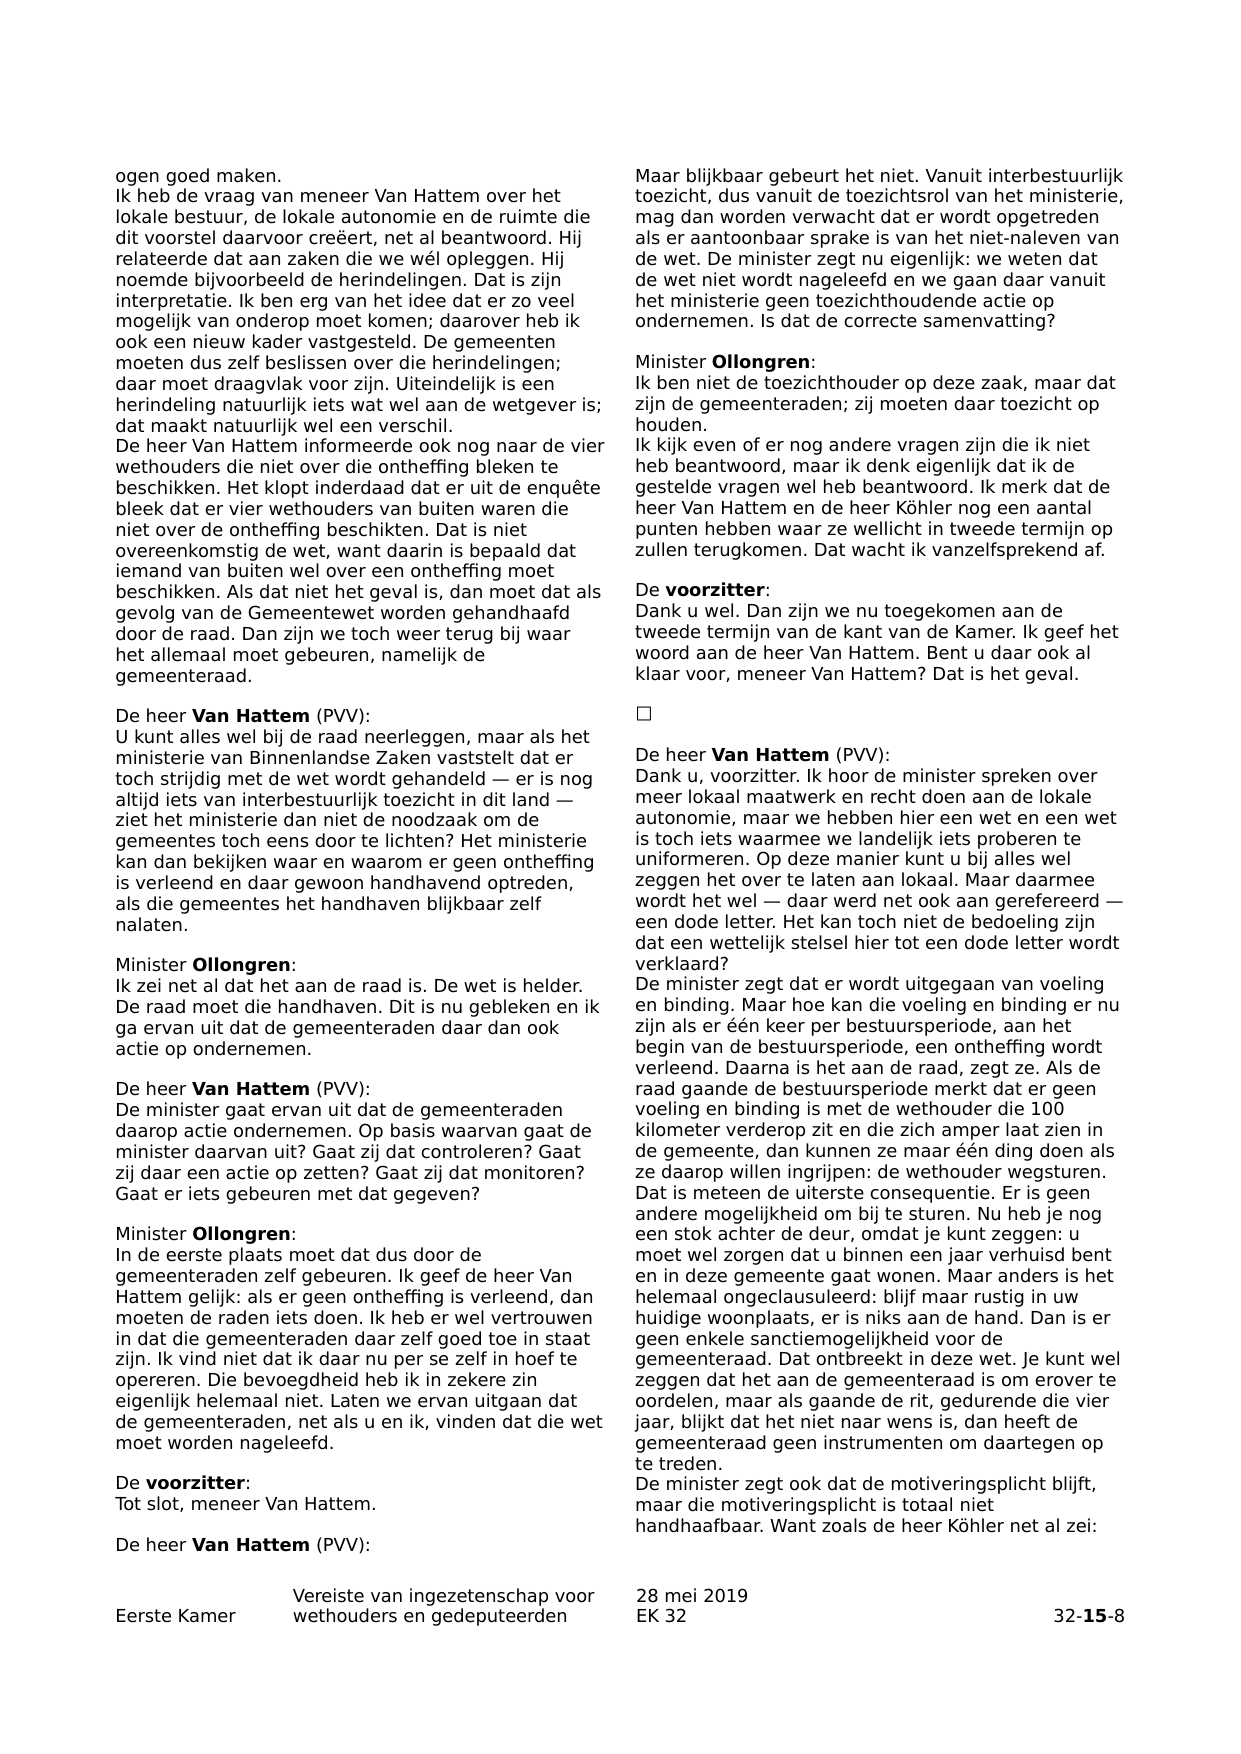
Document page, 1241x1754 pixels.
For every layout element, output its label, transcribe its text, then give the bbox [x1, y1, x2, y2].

text Ik zei net al dat het aan de raad is. De wet is helder. De raad moet die handhaven. Dit is nu gebleken en ik ga ervan uit dat de gemeenteraden daar dan ook actie op ondernemen. [115, 976, 605, 1059]
text Dank u, voorzitter. Ik hoor de minister spreken over meer lokaal maatwerk en recht doen aan de lokale autonomie, maar we hebben hier een wet en een wet is toch iets waarmee we landelijk iets proberen te uniformeren. Op deze manier kunt u bij alles wel zeggen het over te laten aan lokaal. Maar daarmee wordt het wel — daar werd net ook aan gerefereerd — een dode letter. Het kan toch niet de bedoeling zijn dat een wettelijk stelsel hier tot een dode letter wordt verklaard? [635, 766, 1125, 974]
text Tot slot, meneer Van Hattem. [115, 1494, 605, 1515]
text Ik heb de vraag van meneer Van Hattem over het lokale bestuur, de lokale autonomie en de ruimte die dit voorstel daarvoor creëert, net al beantwoord. Hij relateerde dat aan zaken die we wél opleggen. Hij noemde bijvoorbeeld de herindelingen. Dat is zijn interpretatie. Ik ben erg van het idee dat er zo veel mogelijk van onderop moet komen; daarover heb ik ook een nieuw kader vastgesteld. De gemeenten moeten dus zelf beslissen over die herindelingen; daar moet draagvlak voor zijn. Uiteindelijk is een herindeling natuurlijk iets wat wel aan de wetgever is; dat maakt natuurlijk wel een verschil. [115, 186, 605, 436]
text Ik ben niet de toezichthouder op deze zaak, maar dat zijn de gemeenteraden; zij moeten daar toezicht op houden. [635, 373, 1125, 435]
text Minister Ollongren: [115, 1224, 605, 1245]
text Minister Ollongren: [635, 352, 1125, 373]
text Dank u wel. Dan zijn we nu toegekomen aan de tweede termijn van de kant van de Kamer. Ik geef het woord aan de heer Van Hattem. Bent u daar ook al klaar voor, meneer Van Hattem? Dat is het geval. [635, 601, 1125, 684]
text ⬜ [635, 704, 1125, 725]
text Minister Ollongren: [115, 955, 605, 976]
text In de eerste plaats moet dat dus door de gemeenteraden zelf gebeuren. Ik geef de heer Van Hattem gelijk: als er geen ontheffing is verleend, dan moeten de raden iets doen. Ik heb er wel vertrouwen in dat die gemeenteraden daar zelf goed toe in staat zijn. Ik vind niet dat ik daar nu per se zelf in hoef te opereren. Die bevoegdheid heb ik in zekere zin eigenlijk helemaal niet. Laten we ervan uitgaan dat de gemeenteraden, net als u en ik, vinden dat die wet moet worden nageleefd. [115, 1245, 605, 1453]
text Maar blijkbaar gebeurt het niet. Vanuit interbestuurlijk toezicht, dus vanuit de toezichtsrol van het ministerie, mag dan worden verwacht dat er wordt opgetreden als er aantoonbaar sprake is van het niet-naleven van de wet. De minister zegt nu eigenlijk: we weten dat de wet niet wordt nageleefd en we gaan daar vanuit het ministerie geen toezichthoudende actie op ondernemen. Is dat de correcte samenvatting? [635, 165, 1125, 332]
text U kunt alles wel bij de raad neerleggen, maar als het ministerie van Binnenlandse Zaken vaststelt dat er toch strijdig met de wet wordt gehandeld — er is nog altijd iets van interbestuurlijk toezicht in dit land — ziet het ministerie dan niet de noodzaak om de gemeentes toch eens door te lichten? Het ministerie kan dan bekijken waar en waarom er geen ontheffing is verleend en daar gewoon handhavend optreden, als die gemeentes het handhaven blijkbaar zelf nalaten. [115, 727, 605, 935]
text De heer Van Hattem (PVV): [115, 706, 605, 727]
text De heer Van Hattem (PVV): [635, 745, 1125, 766]
text ogen goed maken. [115, 165, 605, 186]
text De voorzitter: [115, 1473, 605, 1494]
text De heer Van Hattem informeerde ook nog naar de vier wethouders die niet over die ontheffing bleken te beschikken. Het klopt inderdaad dat er uit de enquête bleek dat er vier wethouders van buiten waren die niet over de ontheffing beschikten. Dat is niet overeenkomstig de wet, want daarin is bepaald dat iemand van buiten wel over een ontheffing moet beschikken. Als dat niet het geval is, dan moet dat als gevolg van de Gemeentewet worden gehandhaafd door de raad. Dan zijn we toch weer terug bij waar het allemaal moet gebeuren, namelijk de gemeenteraad. [115, 436, 605, 686]
text De heer Van Hattem (PVV): [115, 1079, 605, 1100]
text De voorzitter: [635, 580, 1125, 601]
text De minister zegt dat er wordt uitgegaan van voeling en binding. Maar hoe kan die voeling en binding er nu zijn als er één keer per bestuursperiode, aan het begin van de bestuursperiode, een ontheffing wordt verleend. Daarna is het aan de raad, zegt ze. Als de raad gaande de bestuursperiode merkt dat er geen voeling en binding is met de wethouder die 100 kilometer verderop zit en die zich amper laat zien in de gemeente, dan kunnen ze maar één ding doen als ze daarop willen ingrijpen: de wethouder wegsturen. Dat is meteen de uiterste consequentie. Er is geen andere mogelijkheid om bij te sturen. Nu heb je nog een stok achter de deur, omdat je kunt zeggen: u moet wel zorgen dat u binnen een jaar verhuisd bent en in deze gemeente gaat wonen. Maar anders is het helemaal ongeclausuleerd: blijf maar rustig in uw huidige woonplaats, er is niks aan de hand. Dan is er geen enkele sanctiemogelijkheid voor de gemeenteraad. Dat ontbreekt in deze wet. Je kunt wel zeggen dat het aan de gemeenteraad is om erover te oordelen, maar als gaande de rit, gedurende die vier jaar, blijkt dat het niet naar wens is, dan heeft de gemeenteraad geen instrumenten om daartegen op te treden. [635, 974, 1125, 1474]
text De minister gaat ervan uit dat de gemeenteraden daarop actie ondernemen. Op basis waarvan gaat de minister daarvan uit? Gaat zij dat controleren? Gaat zij daar een actie op zetten? Gaat zij dat monitoren? Gaat er iets gebeuren met dat gegeven? [115, 1100, 605, 1204]
text Ik kijk even of er nog andere vragen zijn die ik niet heb beantwoord, maar ik denk eigenlijk dat ik de gestelde vragen wel heb beantwoord. Ik merk dat de heer Van Hattem en de heer Köhler nog een aantal punten hebben waar ze wellicht in tweede termijn op zullen terugkomen. Dat wacht ik vanzelfsprekend af. [635, 435, 1125, 560]
text De minister zegt ook dat de motiveringsplicht blijft, maar die motiveringsplicht is totaal niet handhaafbaar. Want zoals de heer Köhler net al zei: [635, 1474, 1125, 1537]
text De heer Van Hattem (PVV): [115, 1535, 605, 1556]
